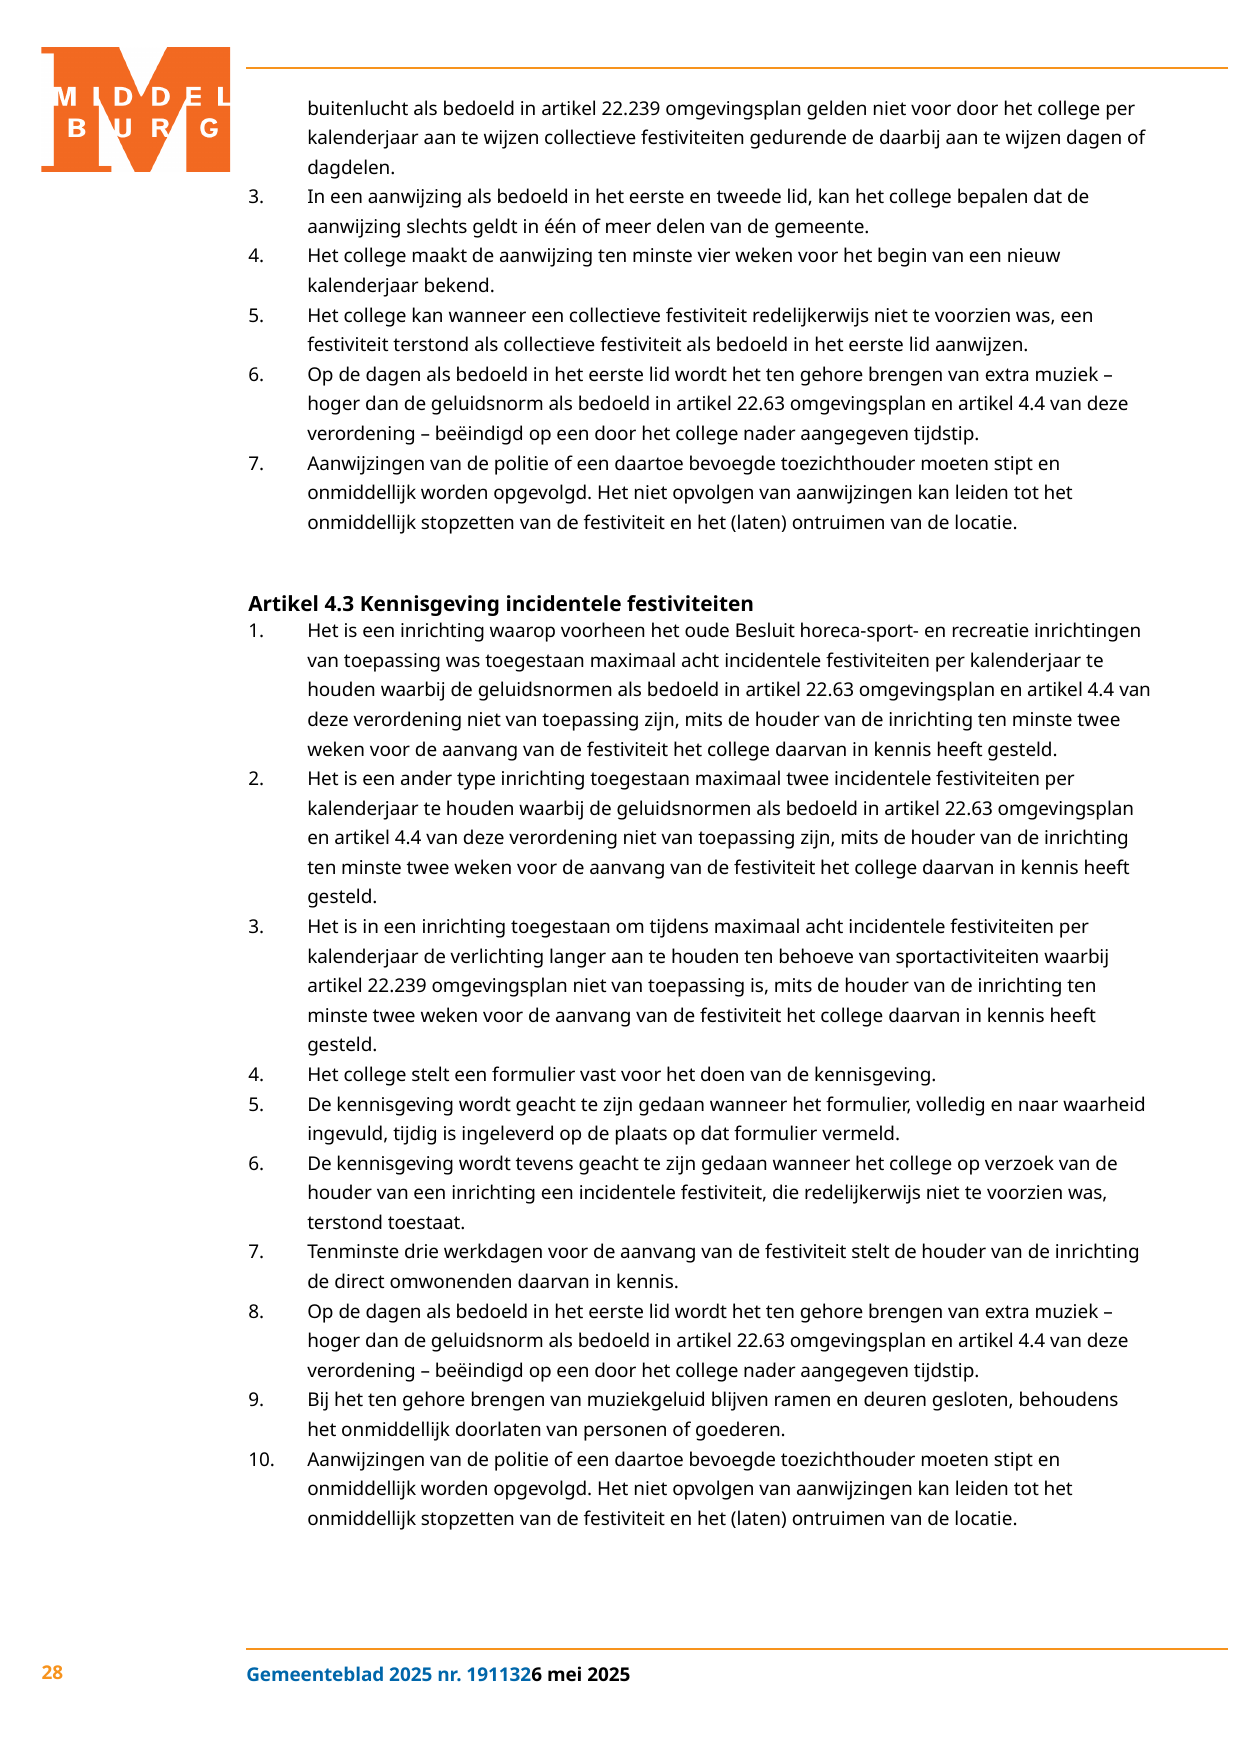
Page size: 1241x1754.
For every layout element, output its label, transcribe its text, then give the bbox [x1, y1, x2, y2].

list In een aanwijzing als bedoeld in het eerste en tweede lid, kan het college bepalen dat de aanwijzing slechts geldt in één of meer delen van de gemeente. [248, 183, 1152, 239]
list Aanwijzingen van de politie of een daartoe bevoegde toezichthouder moeten stipt en onmiddellijk worden opgevolgd. Het niet opvolgen van aanwijzingen kan leiden tot het onmiddellijk stopzetten van de festiviteit en het (laten) ontruimen van de locatie. [248, 450, 1152, 535]
list De kennisgeving wordt geacht te zijn gedaan wanneer het formulier, volledig en naar waarheid ingevuld, tijdig is ingeleverd op de plaats op dat formulier vermeld. [248, 1091, 1152, 1146]
list buitenlucht als bedoeld in artikel 22.239 omgevingsplan gelden niet voor door het college per kalenderjaar aan te wijzen collectieve festiviteiten gedurende de daarbij aan te wijzen dagen of dagdelen. [248, 95, 1152, 180]
list Aanwijzingen van de politie of een daartoe bevoegde toezichthouder moeten stipt en onmiddellijk worden opgevolgd. Het niet opvolgen van aanwijzingen kan leiden tot het onmiddellijk stopzetten van de festiviteit en het (laten) ontruimen van de locatie. [248, 1446, 1152, 1531]
list Het is een ander type inrichting toegestaan maximaal twee incidentele festiviteiten per kalenderjaar te houden waarbij de geluidsnormen als bedoeld in artikel 22.63 omgevingsplan en artikel 4.4 van deze verordening niet van toepassing zijn, mits de houder van de inrichting ten minste twee weken voor de aanvang van de festiviteit het college daarvan in kennis heeft gesteld. [248, 765, 1152, 909]
list De kennisgeving wordt tevens geacht te zijn gedaan wanneer het college op verzoek van de houder van een inrichting een incidentele festiviteit, die redelijkerwijs niet te voorzien was, terstond toestaat. [248, 1150, 1152, 1235]
list Het college maakt de aanwijzing ten minste vier weken voor het begin van een nieuw kalenderjaar bekend. [248, 243, 1152, 298]
list Op de dagen als bedoeld in het eerste lid wordt het ten gehore brengen van extra muziek –hoger dan de geluidsnorm als bedoeld in artikel 22.63 omgevingsplan en artikel 4.4 van deze verordening – beëindigd op een door het college nader aangegeven tijdstip. [248, 361, 1152, 446]
list Tenminste drie werkdagen voor de aanvang van de festiviteit stelt de houder van de inrichting de direct omwonenden daarvan in kennis. [248, 1239, 1152, 1294]
list Het is een inrichting waarop voorheen het oude Besluit horeca-sport- en recreatie inrichtingen van toepassing was toegestaan maximaal acht incidentele festiviteiten per kalenderjaar te houden waarbij de geluidsnormen als bedoeld in artikel 22.63 omgevingsplan en artikel 4.4 van deze verordening niet van toepassing zijn, mits de houder van de inrichting ten minste twee weken voor de aanvang van de festiviteit het college daarvan in kennis heeft gesteld. [248, 617, 1152, 761]
picture [41, 47, 231, 172]
list Het is in een inrichting toegestaan om tijdens maximaal acht incidentele festiviteiten per kalenderjaar de verlichting langer aan te houden ten behoeve van sportactiviteiten waarbij artikel 22.239 omgevingsplan niet van toepassing is, mits de houder van de inrichting ten minste twee weken voor de aanvang van de festiviteit het college daarvan in kennis heeft gesteld. [248, 913, 1152, 1057]
text Artikel 4.3 Kennisgeving incidentele festiviteiten [248, 589, 1152, 617]
list Op de dagen als bedoeld in het eerste lid wordt het ten gehore brengen van extra muziek –hoger dan de geluidsnorm als bedoeld in artikel 22.63 omgevingsplan en artikel 4.4 van deze verordening – beëindigd op een door het college nader aangegeven tijdstip. [248, 1298, 1152, 1383]
list Het college stelt een formulier vast voor het doen van de kennisgeving. [248, 1061, 1152, 1087]
list Bij het ten gehore brengen van muziekgeluid blijven ramen en deuren gesloten, behoudens het onmiddellijk doorlaten van personen of goederen. [248, 1387, 1152, 1442]
list Het college kan wanneer een collectieve festiviteit redelijkerwijs niet te voorzien was, een festiviteit terstond als collectieve festiviteit als bedoeld in het eerste lid aanwijzen. [248, 302, 1152, 357]
